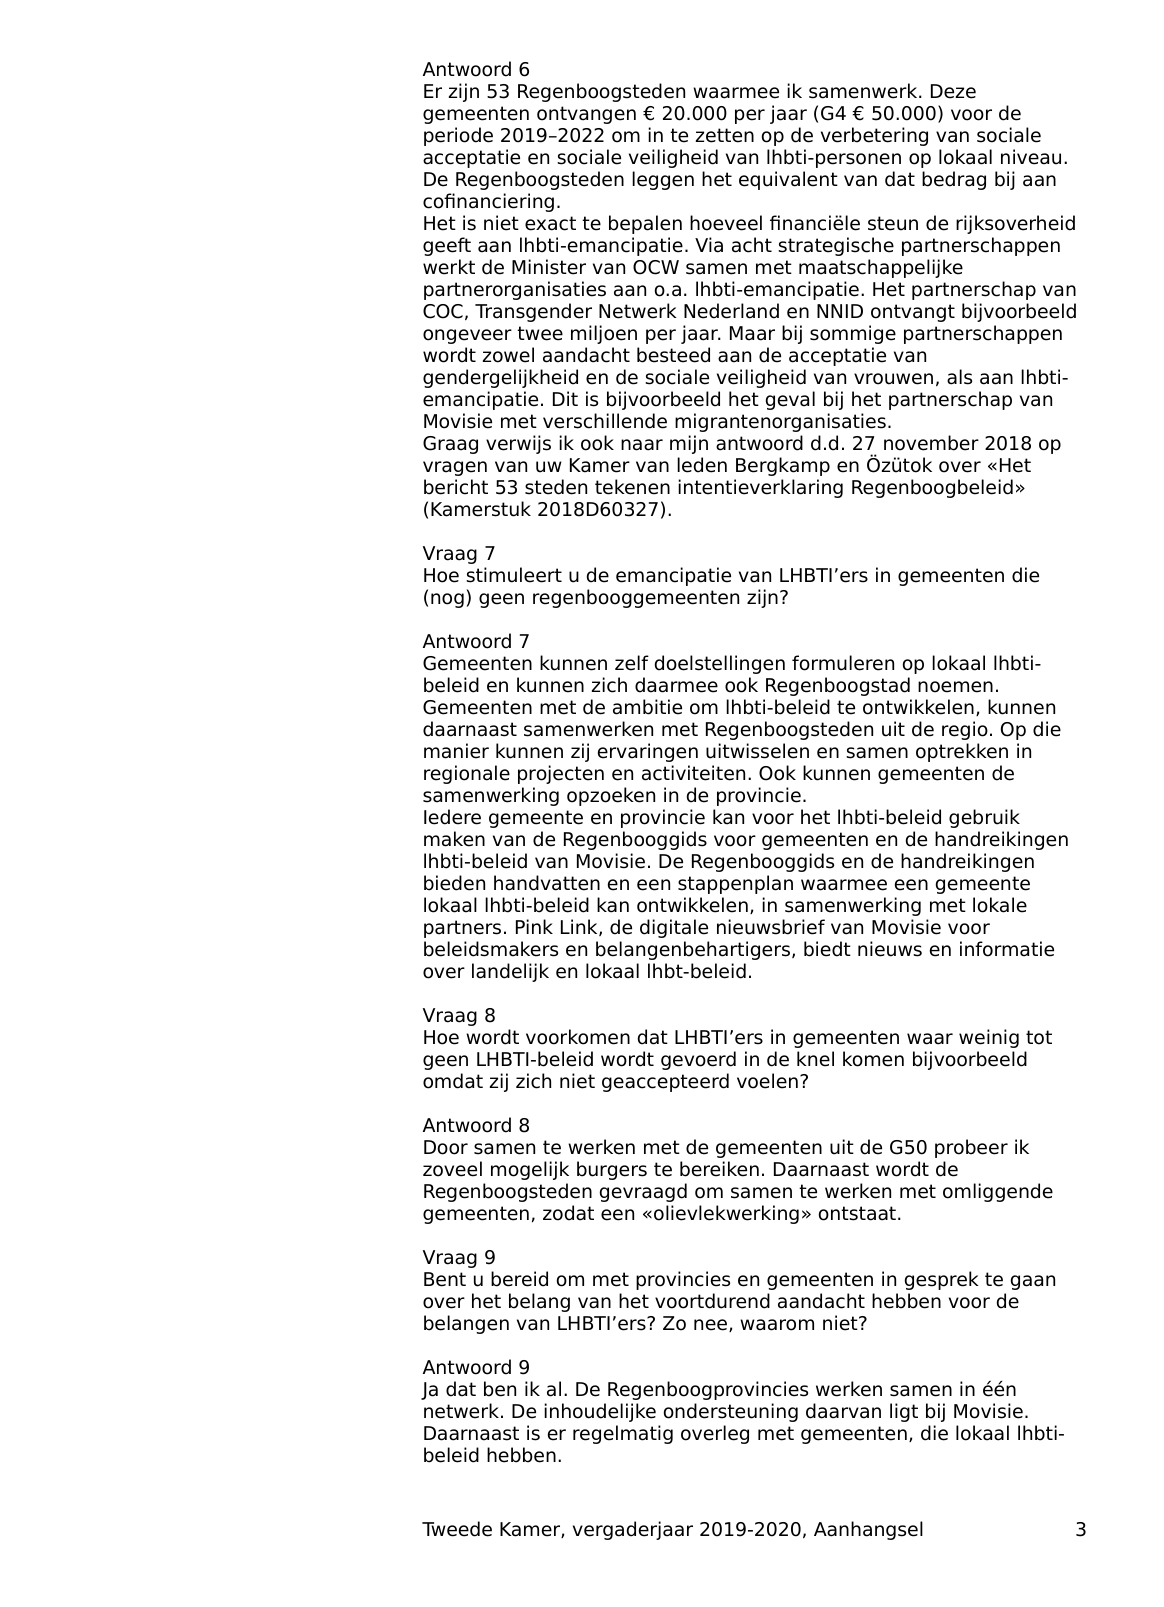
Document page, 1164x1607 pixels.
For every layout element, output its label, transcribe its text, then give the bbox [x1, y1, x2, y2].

text Graag verwijs ik ook naar mijn antwoord d.d. 27 november 2018 op vragen van uw Kamer van leden Bergkamp en Özütok over «Het bericht 53 steden tekenen intentieverklaring Regenboogbeleid» (Kamerstuk 2018D60327). [422, 433, 1087, 521]
text Bent u bereid om met provincies en gemeenten in gesprek te gaan over het belang van het voortdurend aandacht hebben voor de belangen van LHBTI’ers? Zo nee, waarom niet? [422, 1269, 1087, 1335]
text Antwoord 9 [422, 1357, 1087, 1379]
text Ja dat ben ik al. De Regenboogprovincies werken samen in één netwerk. De inhoudelijke ondersteuning daarvan ligt bij Movisie. Daarnaast is er regelmatig overleg met gemeenten, die lokaal lhbti-beleid hebben. [422, 1379, 1087, 1467]
text Hoe wordt voorkomen dat LHBTI’ers in gemeenten waar weinig tot geen LHBTI-beleid wordt gevoerd in de knel komen bijvoorbeeld omdat zij zich niet geaccepteerd voelen? [422, 1027, 1087, 1093]
text Het is niet exact te bepalen hoeveel financiële steun de rijksoverheid geeft aan lhbti-emancipatie. Via acht strategische partnerschappen werkt de Minister van OCW samen met maatschappelijke partnerorganisaties aan o.a. lhbti-emancipatie. Het partnerschap van COC, Transgender Netwerk Nederland en NNID ontvangt bijvoorbeeld ongeveer twee miljoen per jaar. Maar bij sommige partnerschappen wordt zowel aandacht besteed aan de acceptatie van gendergelijkheid en de sociale veiligheid van vrouwen, als aan lhbti-emancipatie. Dit is bijvoorbeeld het geval bij het partnerschap van Movisie met verschillende migrantenorganisaties. [422, 213, 1087, 433]
text Er zijn 53 Regenboogsteden waarmee ik samenwerk. Deze gemeenten ontvangen € 20.000 per jaar (G4 € 50.000) voor de periode 2019–2022 om in te zetten op de verbetering van sociale acceptatie en sociale veiligheid van lhbti-personen op lokaal niveau. De Regenboogsteden leggen het equivalent van dat bedrag bij aan cofinanciering. [422, 81, 1087, 213]
text Antwoord 7 [422, 631, 1087, 653]
text Iedere gemeente en provincie kan voor het lhbti-beleid gebruik maken van de Regenbooggids voor gemeenten en de handreikingen lhbti-beleid van Movisie. De Regenbooggids en de handreikingen bieden handvatten en een stappenplan waarmee een gemeente lokaal lhbti-beleid kan ontwikkelen, in samenwerking met lokale partners. Pink Link, de digitale nieuwsbrief van Movisie voor beleidsmakers en belangenbehartigers, biedt nieuws en informatie over landelijk en lokaal lhbt-beleid. [422, 807, 1087, 983]
text Gemeenten kunnen zelf doelstellingen formuleren op lokaal lhbti-beleid en kunnen zich daarmee ook Regenboogstad noemen. Gemeenten met de ambitie om lhbti-beleid te ontwikkelen, kunnen daarnaast samenwerken met Regenboogsteden uit de regio. Op die manier kunnen zij ervaringen uitwisselen en samen optrekken in regionale projecten en activiteiten. Ook kunnen gemeenten de samenwerking opzoeken in de provincie. [422, 653, 1087, 807]
text Vraag 7 [422, 543, 1087, 565]
text Vraag 8 [422, 1005, 1087, 1027]
text Door samen te werken met de gemeenten uit de G50 probeer ik zoveel mogelijk burgers te bereiken. Daarnaast wordt de Regenboogsteden gevraagd om samen te werken met omliggende gemeenten, zodat een «olievlekwerking» ontstaat. [422, 1137, 1087, 1225]
text Hoe stimuleert u de emancipatie van LHBTI’ers in gemeenten die (nog) geen regenbooggemeenten zijn? [422, 565, 1087, 609]
text Antwoord 8 [422, 1115, 1087, 1137]
text Vraag 9 [422, 1247, 1087, 1269]
text Antwoord 6 [422, 59, 1087, 81]
